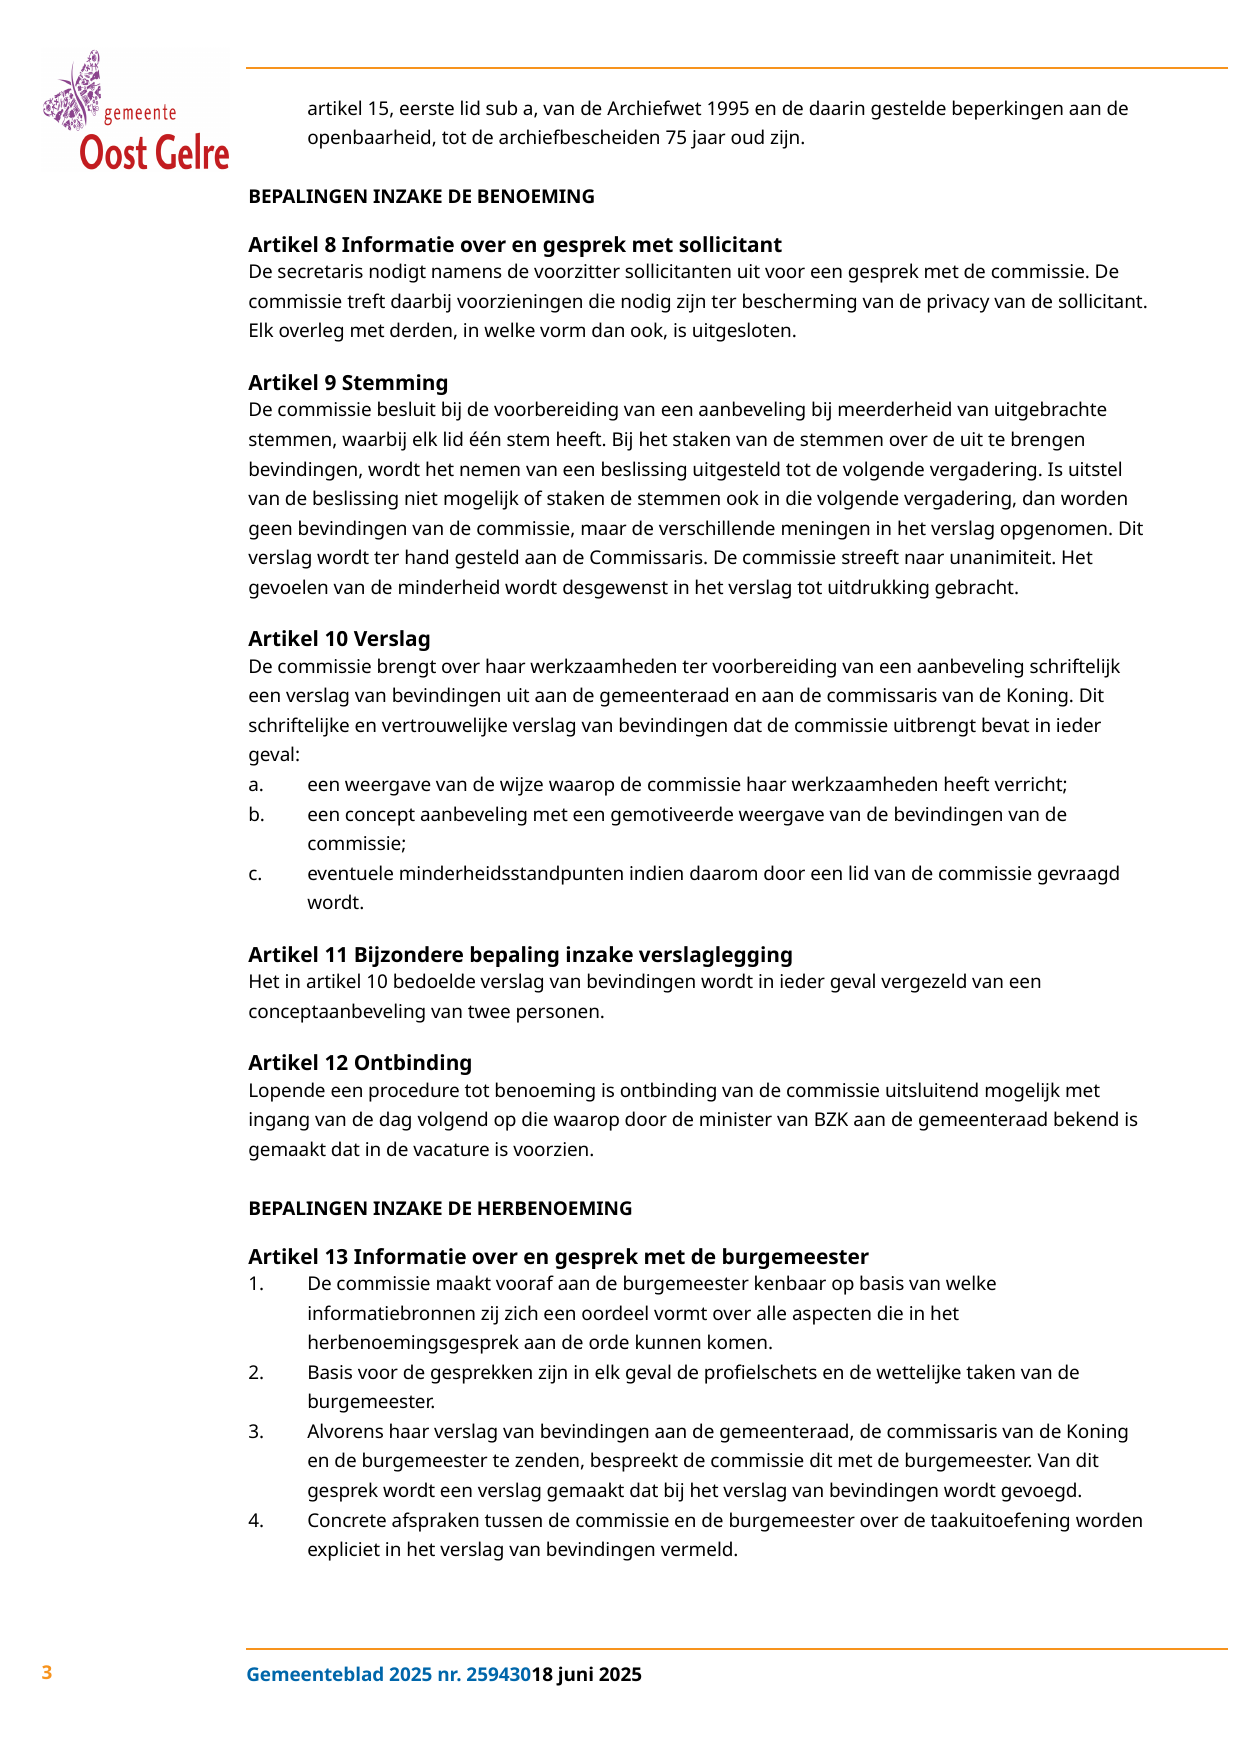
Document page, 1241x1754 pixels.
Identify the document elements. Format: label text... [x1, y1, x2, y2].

list De commissie maakt vooraf aan de burgemeester kenbaar op basis van welke informatiebronnen zij zich een oordeel vormt over alle aspecten die in het herbenoemingsgesprek aan de orde kunnen komen. [248, 1270, 1152, 1355]
picture [41, 47, 231, 172]
text Artikel 8 Informatie over en gesprek met sollicitant [248, 230, 1152, 258]
list Concrete afspraken tussen de commissie en de burgemeester over de taakuitoefening worden expliciet in het verslag van bevindingen vermeld. [248, 1507, 1152, 1562]
list een weergave van de wijze waarop de commissie haar werkzaamheden heeft verricht; [248, 771, 1152, 797]
text BEPALINGEN INZAKE DE HERBENOEMING [248, 1195, 1152, 1221]
text BEPALINGEN INZAKE DE BENOEMING [248, 183, 1152, 209]
text De commissie besluit bij de voorbereiding van een aanbeveling bij meerderheid van uitgebrachte stemmen, waarbij elk lid één stem heeft. Bij het staken van de stemmen over de uit te brengen bevindingen, wordt het nemen van een beslissing uitgesteld tot de volgende vergadering. Is uitstel van de beslissing niet mogelijk of staken de stemmen ook in die volgende vergadering, dan worden geen bevindingen van de commissie, maar de verschillende meningen in het verslag opgenomen. Dit verslag wordt ter hand gesteld aan de Commissaris. De commissie streeft naar unanimiteit. Het gevoelen van de minderheid wordt desgewenst in het verslag tot uitdrukking gebracht. [248, 397, 1152, 600]
text Artikel 12 Ontbinding [248, 1048, 1152, 1077]
text Artikel 11 Bijzondere bepaling inzake verslaglegging [248, 940, 1152, 968]
text De secretaris nodigt namens de voorzitter sollicitanten uit voor een gesprek met de commissie. De commissie treft daarbij voorzieningen die nodig zijn ter bescherming van de privacy van de sollicitant. Elk overleg met derden, in welke vorm dan ook, is uitgesloten. [248, 258, 1152, 343]
text De commissie brengt over haar werkzaamheden ter voorbereiding van een aanbeveling schriftelijk een verslag van bevindingen uit aan de gemeenteraad en aan de commissaris van de Koning. Dit schriftelijke en vertrouwelijke verslag van bevindingen dat de commissie uitbrengt bevat in ieder geval: [248, 653, 1152, 767]
text Artikel 9 Stemming [248, 368, 1152, 397]
text Artikel 10 Verslag [248, 624, 1152, 653]
text Het in artikel 10 bedoelde verslag van bevindingen wordt in ieder geval vergezeld van een conceptaanbeveling van twee personen. [248, 968, 1152, 1024]
list Alvorens haar verslag van bevindingen aan de gemeenteraad, de commissaris van de Koning en de burgemeester te zenden, bespreekt de commissie dit met de burgemeester. Van dit gesprek wordt een verslag gemaakt dat bij het verslag van bevindingen wordt gevoegd. [248, 1418, 1152, 1503]
list een concept aanbeveling met een gemotiveerde weergave van de bevindingen van de commissie; [248, 801, 1152, 856]
list artikel 15, eerste lid sub a, van de Archiefwet 1995 en de daarin gestelde beperkingen aan de openbaarheid, tot de archiefbescheiden 75 jaar oud zijn. [248, 95, 1152, 150]
list eventuele minderheidsstandpunten indien daarom door een lid van de commissie gevraagd wordt. [248, 860, 1152, 915]
text Lopende een procedure tot benoeming is ontbinding van de commissie uitsluitend mogelijk met ingang van de dag volgend op die waarop door de minister van BZK aan de gemeenteraad bekend is gemaakt dat in de vacature is voorzien. [248, 1077, 1152, 1162]
text Artikel 13 Informatie over en gesprek met de burgemeester [248, 1242, 1152, 1270]
list Basis voor de gesprekken zijn in elk geval de profielschets en de wettelijke taken van de burgemeester. [248, 1359, 1152, 1414]
